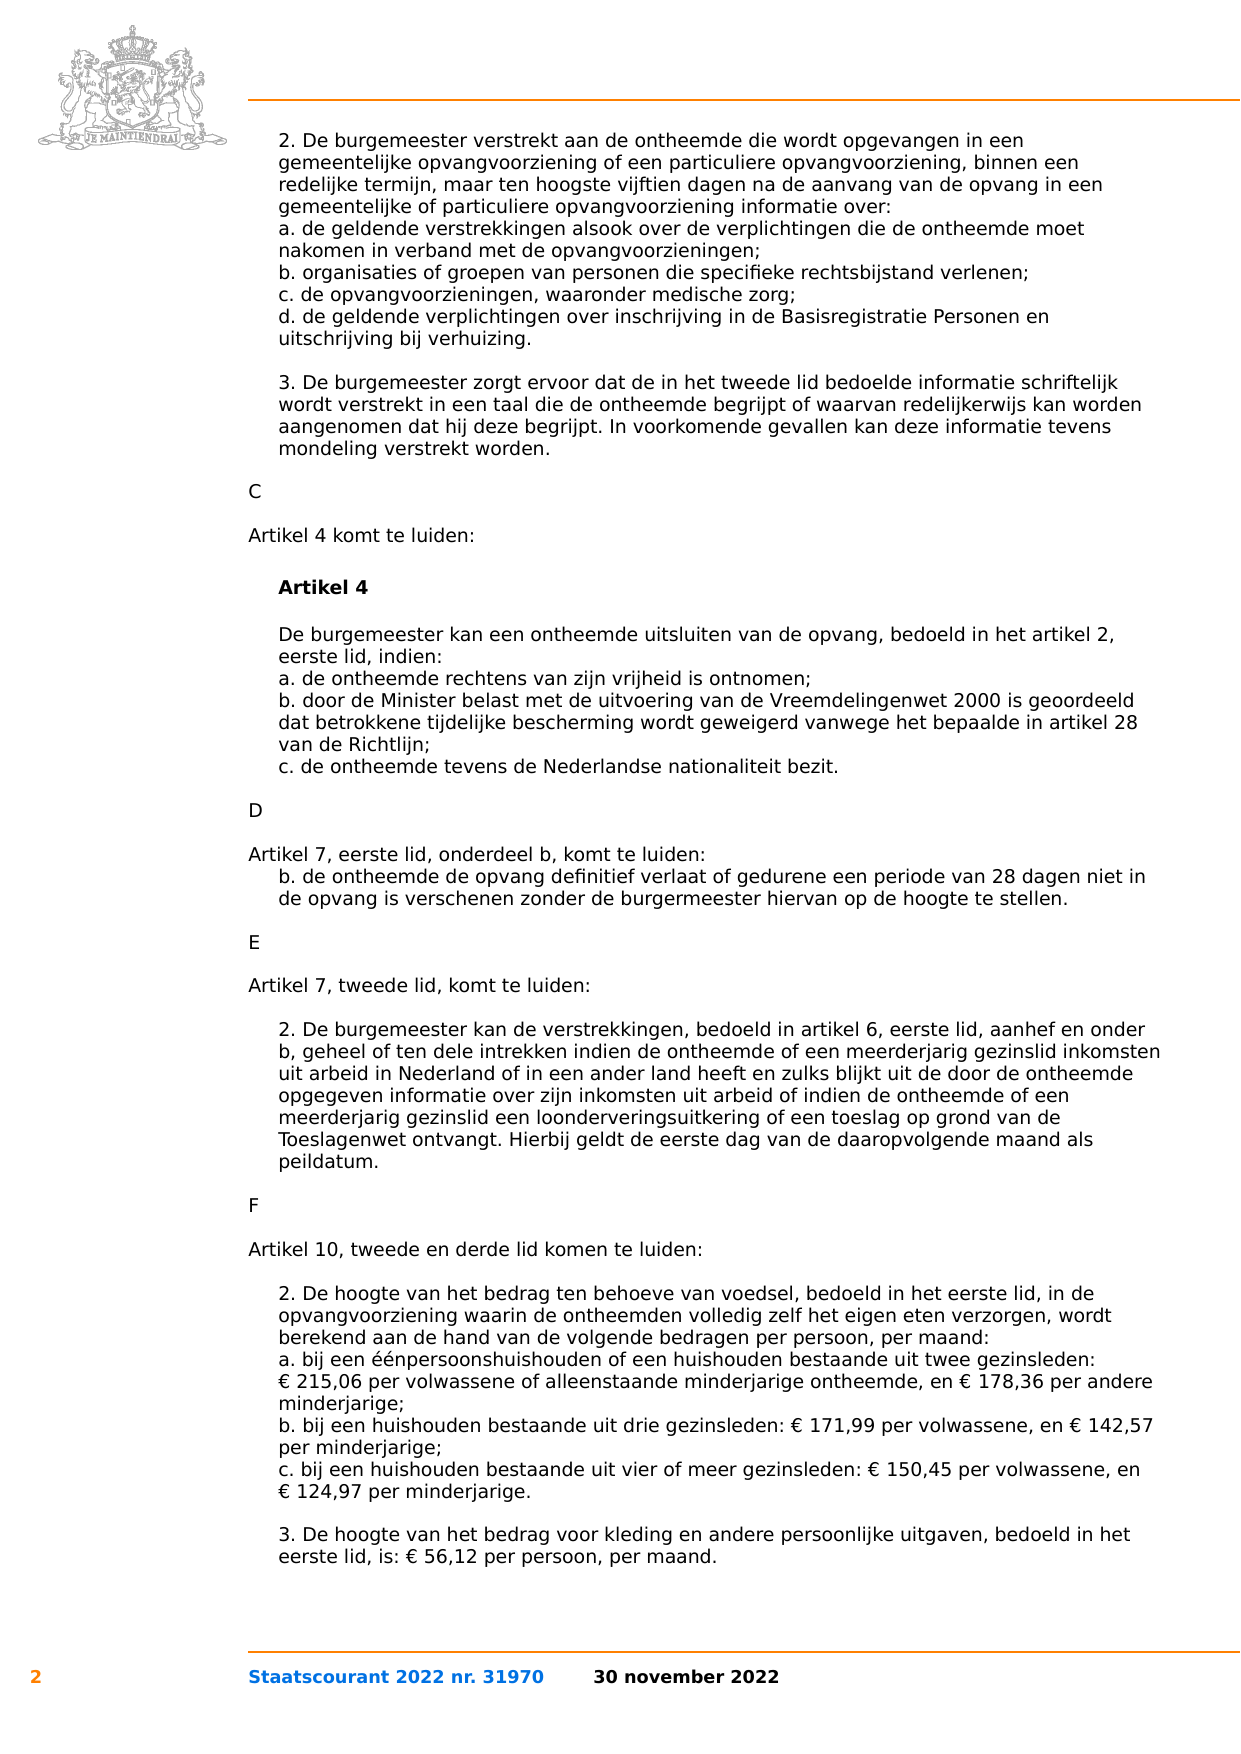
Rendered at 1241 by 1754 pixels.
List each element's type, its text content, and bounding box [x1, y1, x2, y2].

text c. bij een huishouden bestaande uit vier of meer gezinsleden: € 150,45 per volwassene, en € 124,97 per minderjarige. [278, 1458, 1163, 1502]
text 2. De burgemeester kan de verstrekkingen, bedoeld in artikel 6, eerste lid, aanhef en onder b, geheel of ten dele intrekken indien de ontheemde of een meerderjarig gezinslid inkomsten uit arbeid in Nederland of in een ander land heeft en zulks blijkt uit de door de ontheemde opgegeven informatie over zijn inkomsten uit arbeid of indien de ontheemde of een meerderjarig gezinslid een loonderveringsuitkering of een toeslag op grond van de Toeslagenwet ontvangt. Hierbij geldt de eerste dag van de daaropvolgende maand als peildatum. [278, 1019, 1163, 1173]
text Artikel 7, tweede lid, komt te luiden: [248, 975, 1163, 997]
text b. de ontheemde de opvang definitief verlaat of gedurene een periode van 28 dagen niet in de opvang is verschenen zonder de burgermeester hiervan op de hoogte te stellen. [278, 866, 1163, 910]
text 2. De hoogte van het bedrag ten behoeve van voedsel, bedoeld in het eerste lid, in de opvangvoorziening waarin de ontheemden volledig zelf het eigen eten verzorgen, wordt berekend aan de hand van de volgende bedragen per persoon, per maand: [278, 1283, 1163, 1349]
text D [248, 800, 1163, 822]
text b. door de Minister belast met de uitvoering van de Vreemdelingenwet 2000 is geoordeeld dat betrokkene tijdelijke bescherming wordt geweigerd vanwege het bepaalde in artikel 28 van de Richtlijn; [278, 690, 1163, 756]
text 3. De hoogte van het bedrag voor kleding en andere persoonlijke uitgaven, bedoeld in het eerste lid, is: € 56,12 per persoon, per maand. [278, 1524, 1163, 1568]
text b. organisaties of groepen van personen die specifieke rechtsbijstand verlenen; [278, 262, 1163, 284]
text c. de ontheemde tevens de Nederlandse nationaliteit bezit. [278, 756, 1163, 778]
text De burgemeester kan een ontheemde uitsluiten van de opvang, bedoeld in het artikel 2, eerste lid, indien: [278, 624, 1163, 668]
text a. de geldende verstrekkingen alsook over de verplichtingen die de ontheemde moet nakomen in verband met de opvangvoorzieningen; [278, 218, 1163, 262]
subtitle Artikel 4 [278, 577, 1163, 599]
text E [248, 932, 1163, 953]
text Artikel 10, tweede en derde lid komen te luiden: [248, 1239, 1163, 1261]
text Artikel 7, eerste lid, onderdeel b, komt te luiden: [248, 844, 1163, 866]
text 2. De burgemeester verstrekt aan de ontheemde die wordt opgevangen in een gemeentelijke opvangvoorziening of een particuliere opvangvoorziening, binnen een redelijke termijn, maar ten hoogste vijftien dagen na de aanvang van de opvang in een gemeentelijke of particuliere opvangvoorziening informatie over: [278, 130, 1163, 218]
text a. de ontheemde rechtens van zijn vrijheid is ontnomen; [278, 668, 1163, 690]
text Artikel 4 komt te luiden: [248, 525, 1163, 547]
text F [248, 1195, 1163, 1217]
text C [248, 481, 1163, 503]
text d. de geldende verplichtingen over inschrijving in de Basisregistratie Personen en uitschrijving bij verhuizing. [278, 306, 1163, 350]
text c. de opvangvoorzieningen, waaronder medische zorg; [278, 284, 1163, 306]
text 3. De burgemeester zorgt ervoor dat de in het tweede lid bedoelde informatie schriftelijk wordt verstrekt in een taal die de ontheemde begrijpt of waarvan redelijkerwijs kan worden aangenomen dat hij deze begrijpt. In voorkomende gevallen kan deze informatie tevens mondeling verstrekt worden. [278, 372, 1163, 459]
text a. bij een éénpersoonshuishouden of een huishouden bestaande uit twee gezinsleden: € 215,06 per volwassene of alleenstaande minderjarige ontheemde, en € 178,36 per andere minderjarige; [278, 1349, 1163, 1414]
picture [38, 25, 227, 150]
text b. bij een huishouden bestaande uit drie gezinsleden: € 171,99 per volwassene, en € 142,57 per minderjarige; [278, 1414, 1163, 1458]
